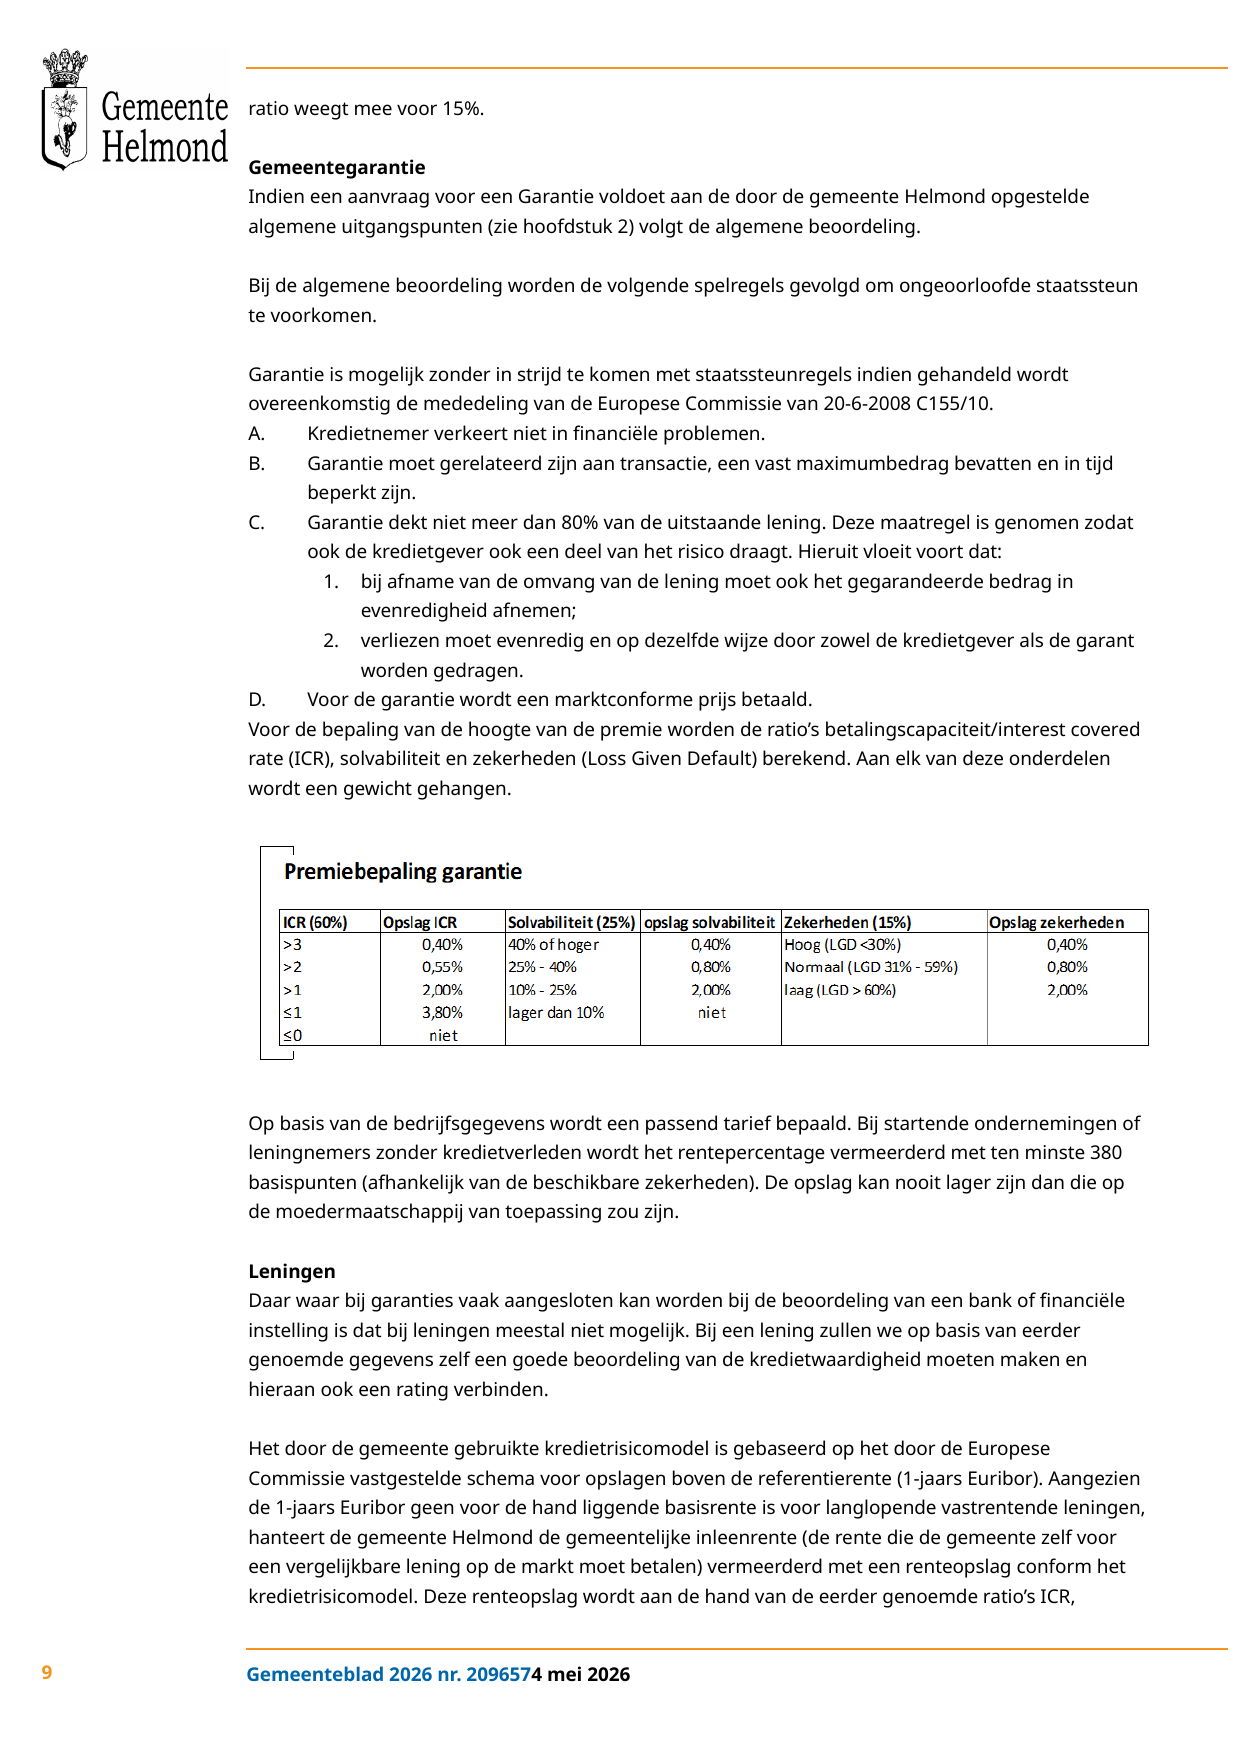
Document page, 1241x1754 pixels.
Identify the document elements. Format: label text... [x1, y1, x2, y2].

text ratio weegt mee voor 15%. [248, 95, 1152, 121]
list Voor de garantie wordt een marktconforme prijs betaald. [248, 686, 1152, 712]
text Voor de bepaling van de hoogte van de premie worden de ratio’s betalingscapaciteit/interest covered rate (ICR), solvabiliteit en zekerheden (Loss Given Default) berekend. Aan elk van deze onderdelen wordt een gewicht gehangen. [248, 716, 1152, 801]
text Gemeentegarantie [248, 154, 1152, 180]
list Kredietnemer verkeert niet in financiële problemen. [248, 420, 1152, 446]
text Indien een aanvraag voor een Garantie voldoet aan de door de gemeente Helmond opgestelde algemene uitgangspunten (zie hoofdstuk 2) volgt de algemene beoordeling. [248, 183, 1152, 239]
text Leningen [248, 1258, 1152, 1284]
picture [41, 47, 231, 172]
text Daar waar bij garanties vaak aangesloten kan worden bij de beoordeling van een bank of financiële instelling is dat bij leningen meestal niet mogelijk. Bij een lening zullen we op basis van eerder genoemde gegevens zelf een goede beoordeling van de kredietwaardigheid moeten maken en hieraan ook een rating verbinden. [248, 1287, 1152, 1402]
picture [268, 855, 1155, 1051]
list bij afname van de omvang van de lening moet ook het gegarandeerde bedrag in evenredigheid afnemen; [323, 568, 1152, 623]
list Garantie moet gerelateerd zijn aan transactie, een vast maximumbedrag bevatten en in tijd beperkt zijn. [248, 450, 1152, 505]
text Bij de algemene beoordeling worden de volgende spelregels gevolgd om ongeoorloofde staatssteun te voorkomen. [248, 272, 1152, 328]
text Op basis van de bedrijfsgegevens wordt een passend tarief bepaald. Bij startende ondernemingen of leningnemers zonder kredietverleden wordt het rentepercentage vermeerderd met ten minste 380 basispunten (afhankelijk van de beschikbare zekerheden). De opslag kan nooit lager zijn dan die op de moedermaatschappij van toepassing zou zijn. [248, 1110, 1152, 1224]
list Garantie dekt niet meer dan 80% van de uitstaande lening. Deze maatregel is genomen zodat ook de kredietgever ook een deel van het risico draagt. Hieruit vloeit voort dat: [248, 509, 1152, 564]
text Garantie is mogelijk zonder in strijd te komen met staatssteunregels indien gehandeld wordt overeenkomstig de mededeling van de Europese Commissie van 20-6-2008 C155/10. [248, 361, 1152, 416]
text Het door de gemeente gebruikte kredietrisicomodel is gebaseerd op het door de Europese Commissie vastgestelde schema voor opslagen boven de referentierente (1-jaars Euribor). Aangezien de 1-jaars Euribor geen voor de hand liggende basisrente is voor langlopende vastrentende leningen, hanteert de gemeente Helmond de gemeentelijke inleenrente (de rente die de gemeente zelf voor een vergelijkbare lening op de markt moet betalen) vermeerderd met een renteopslag conform het kredietrisicomodel. Deze renteopslag wordt aan de hand van de eerder genoemde ratio’s ICR, [248, 1435, 1152, 1609]
list verliezen moet evenredig en op dezelfde wijze door zowel de kredietgever als de garant worden gedragen. [323, 627, 1152, 683]
